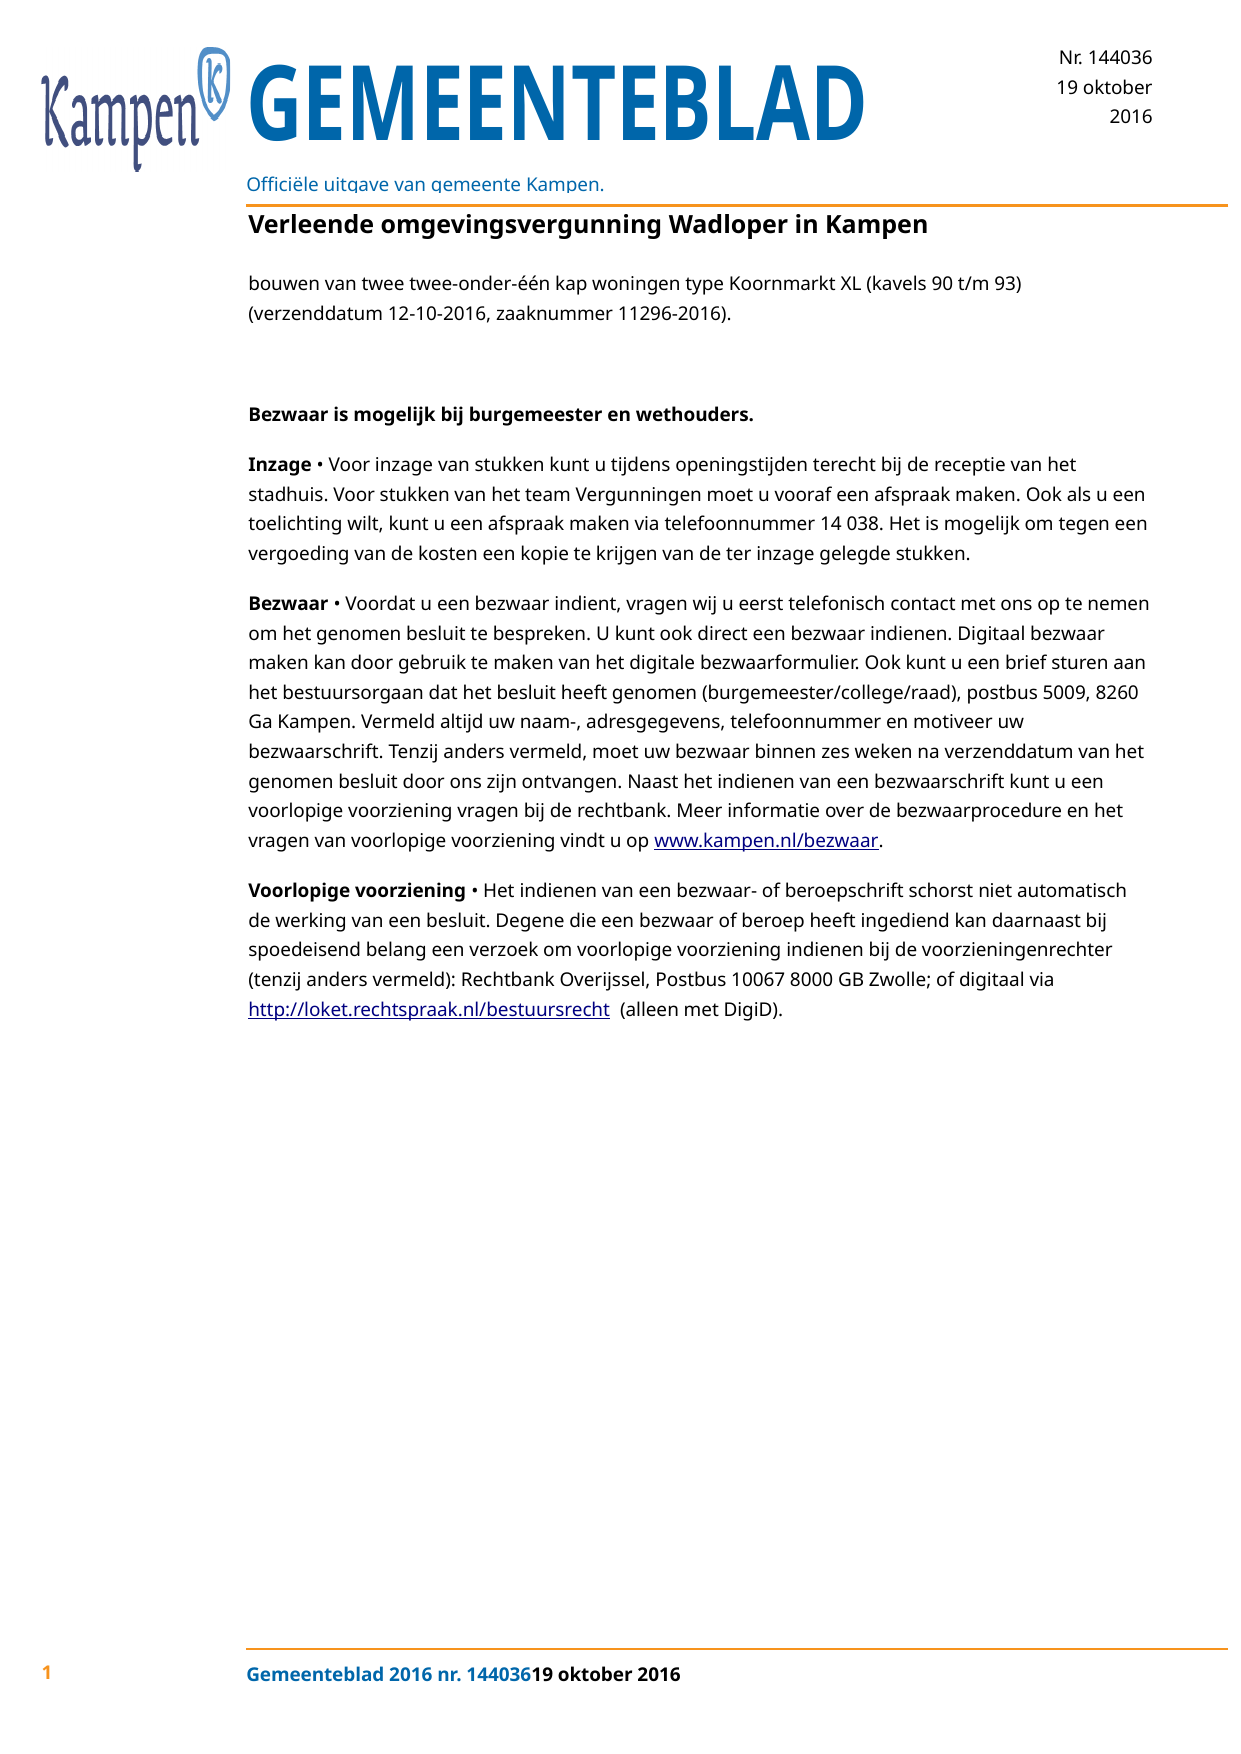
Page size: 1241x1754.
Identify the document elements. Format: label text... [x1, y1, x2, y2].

text bouwen van twee twee-onder-één kap woningen type Koornmarkt XL (kavels 90 t/m 93) (verzenddatum 12-10-2016, zaaknummer 11296-2016). [248, 270, 1152, 326]
text Verleende omgevingsvergunning Wadloper in Kampen [248, 207, 1152, 241]
text Voorlopige voorziening • Het indienen van een bezwaar- of beroepschrift schorst niet automatisch de werking van een besluit. Degene die een bezwaar of beroep heeft ingediend kan daarnaast bij spoedeisend belang een verzoek om voorlopige voorziening indienen bij de voorzieningenrechter (tenzij anders vermeld): Rechtbank Overijssel, Postbus 10067 8000 GB Zwolle; of digitaal via http://loket.rechtspraak.nl/bestuursrecht (alleen met DigiD). [248, 877, 1152, 1021]
picture [41, 47, 231, 172]
text Bezwaar • Voordat u een bezwaar indient, vragen wij u eerst telefonisch contact met ons op te nemen om het genomen besluit te bespreken. U kunt ook direct een bezwaar indienen. Digitaal bezwaar maken kan door gebruik te maken van het digitale bezwaarformulier. Ook kunt u een brief sturen aan het bestuursorgaan dat het besluit heeft genomen (burgemeester/college/raad), postbus 5009, 8260 Ga Kampen. Vermeld altijd uw naam-, adresgegevens, telefoonnummer en motiveer uw bezwaarschrift. Tenzij anders vermeld, moet uw bezwaar binnen zes weken na verzenddatum van het genomen besluit door ons zijn ontvangen. Naast het indienen van een bezwaarschrift kunt u een voorlopige voorziening vragen bij de rechtbank. Meer informatie over de bezwaarprocedure en het vragen van voorlopige voorziening vindt u op www.kampen.nl/bezwaar. [248, 590, 1152, 853]
text Bezwaar is mogelijk bij burgemeester en wethouders. [248, 401, 1152, 426]
text Inzage • Voor inzage van stukken kunt u tijdens openingstijden terecht bij de receptie van het stadhuis. Voor stukken van het team Vergunningen moet u vooraf een afspraak maken. Ook als u een toelichting wilt, kunt u een afspraak maken via telefoonnummer 14 038. Het is mogelijk om tegen een vergoeding van de kosten een kopie te krijgen van de ter inzage gelegde stukken. [248, 451, 1152, 566]
